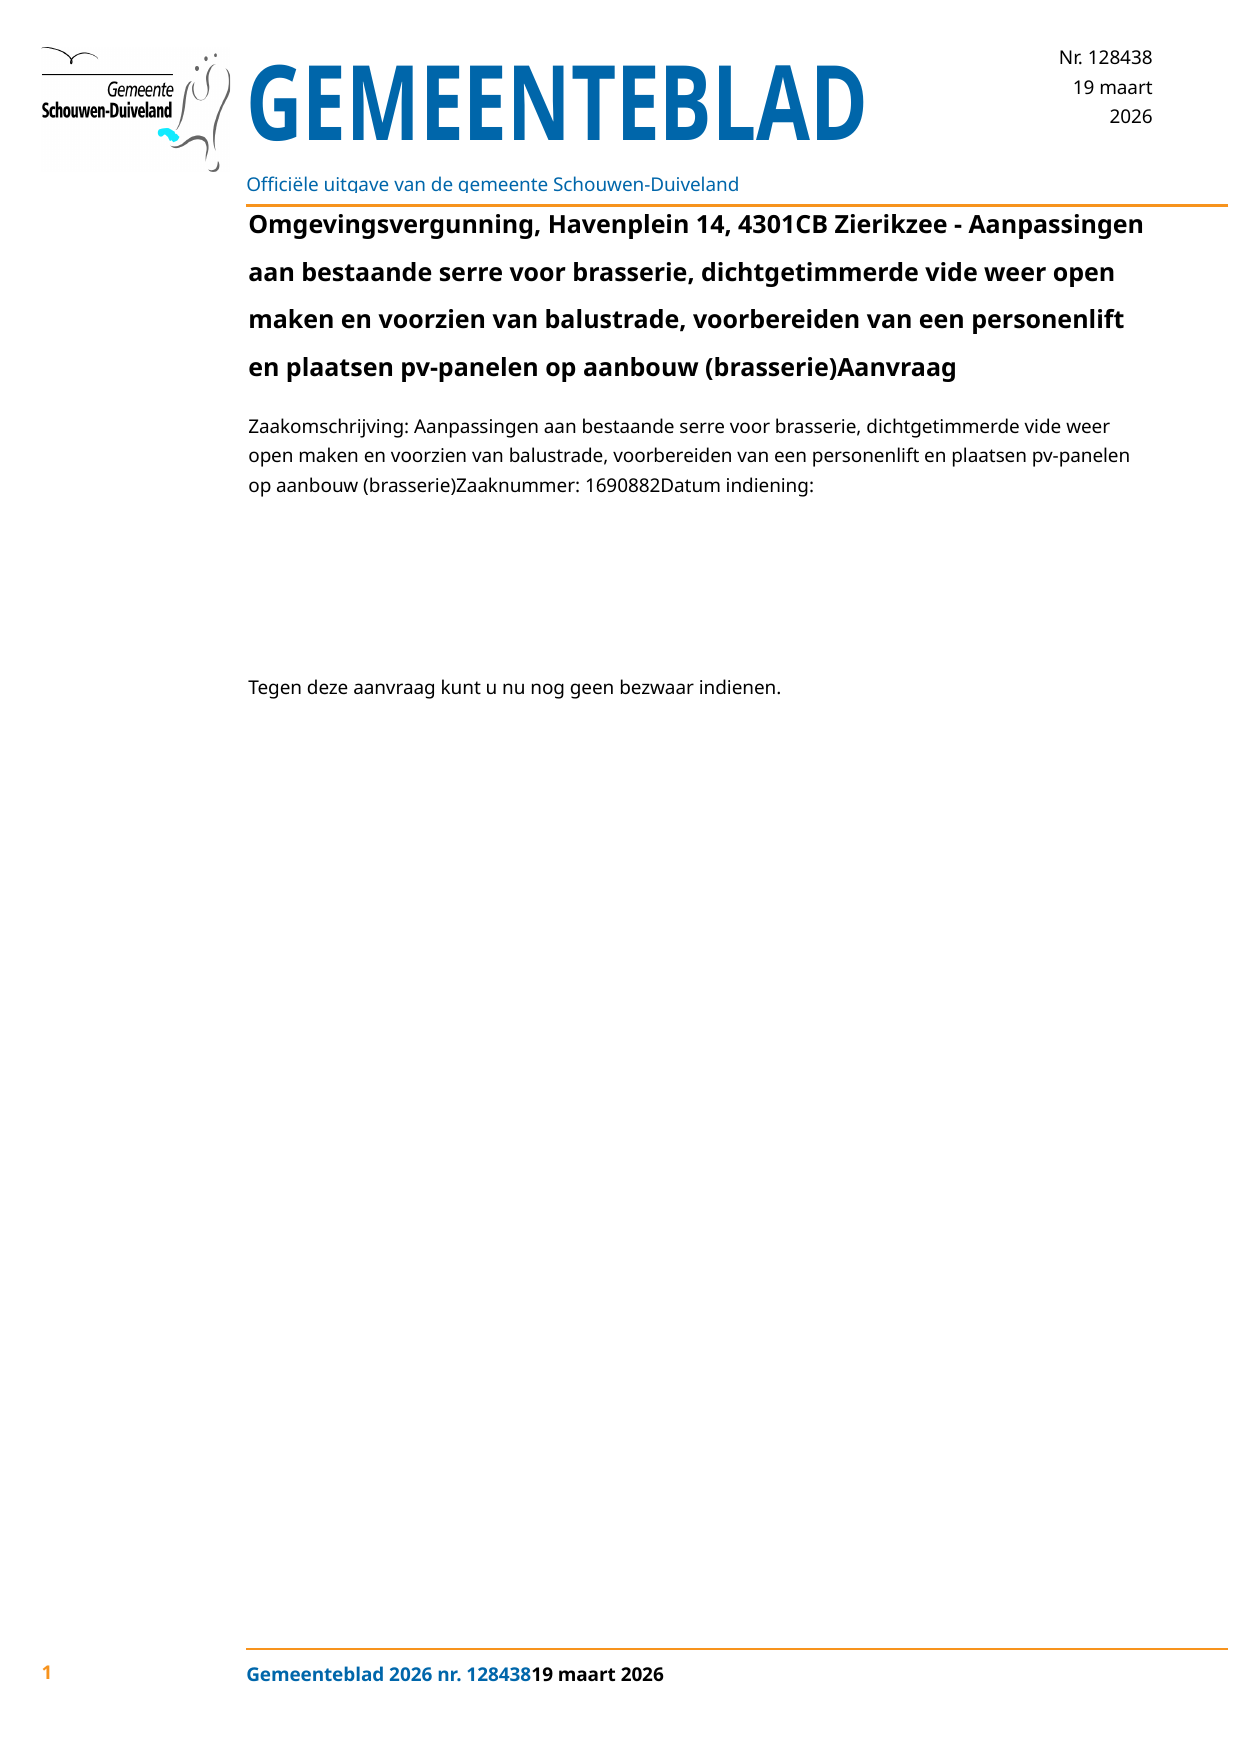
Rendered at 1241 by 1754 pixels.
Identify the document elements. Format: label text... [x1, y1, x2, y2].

picture [41, 47, 231, 172]
text Tegen deze aanvraag kunt u nu nog geen bezwaar indienen. [248, 674, 1152, 700]
text Zaakomschrijving: Aanpassingen aan bestaande serre voor brasserie, dichtgetimmerde vide weer open maken en voorzien van balustrade, voorbereiden van een personenlift en plaatsen pv-panelen op aanbouw (brasserie)Zaaknummer: 1690882Datum indiening: [248, 413, 1152, 498]
text Omgevingsvergunning, Havenplein 14, 4301CB Zierikzee - Aanpassingen aan bestaande serre voor brasserie, dichtgetimmerde vide weer open maken en voorzien van balustrade, voorbereiden van een personenlift en plaatsen pv-panelen op aanbouw (brasserie)Aanvraag [248, 207, 1152, 384]
